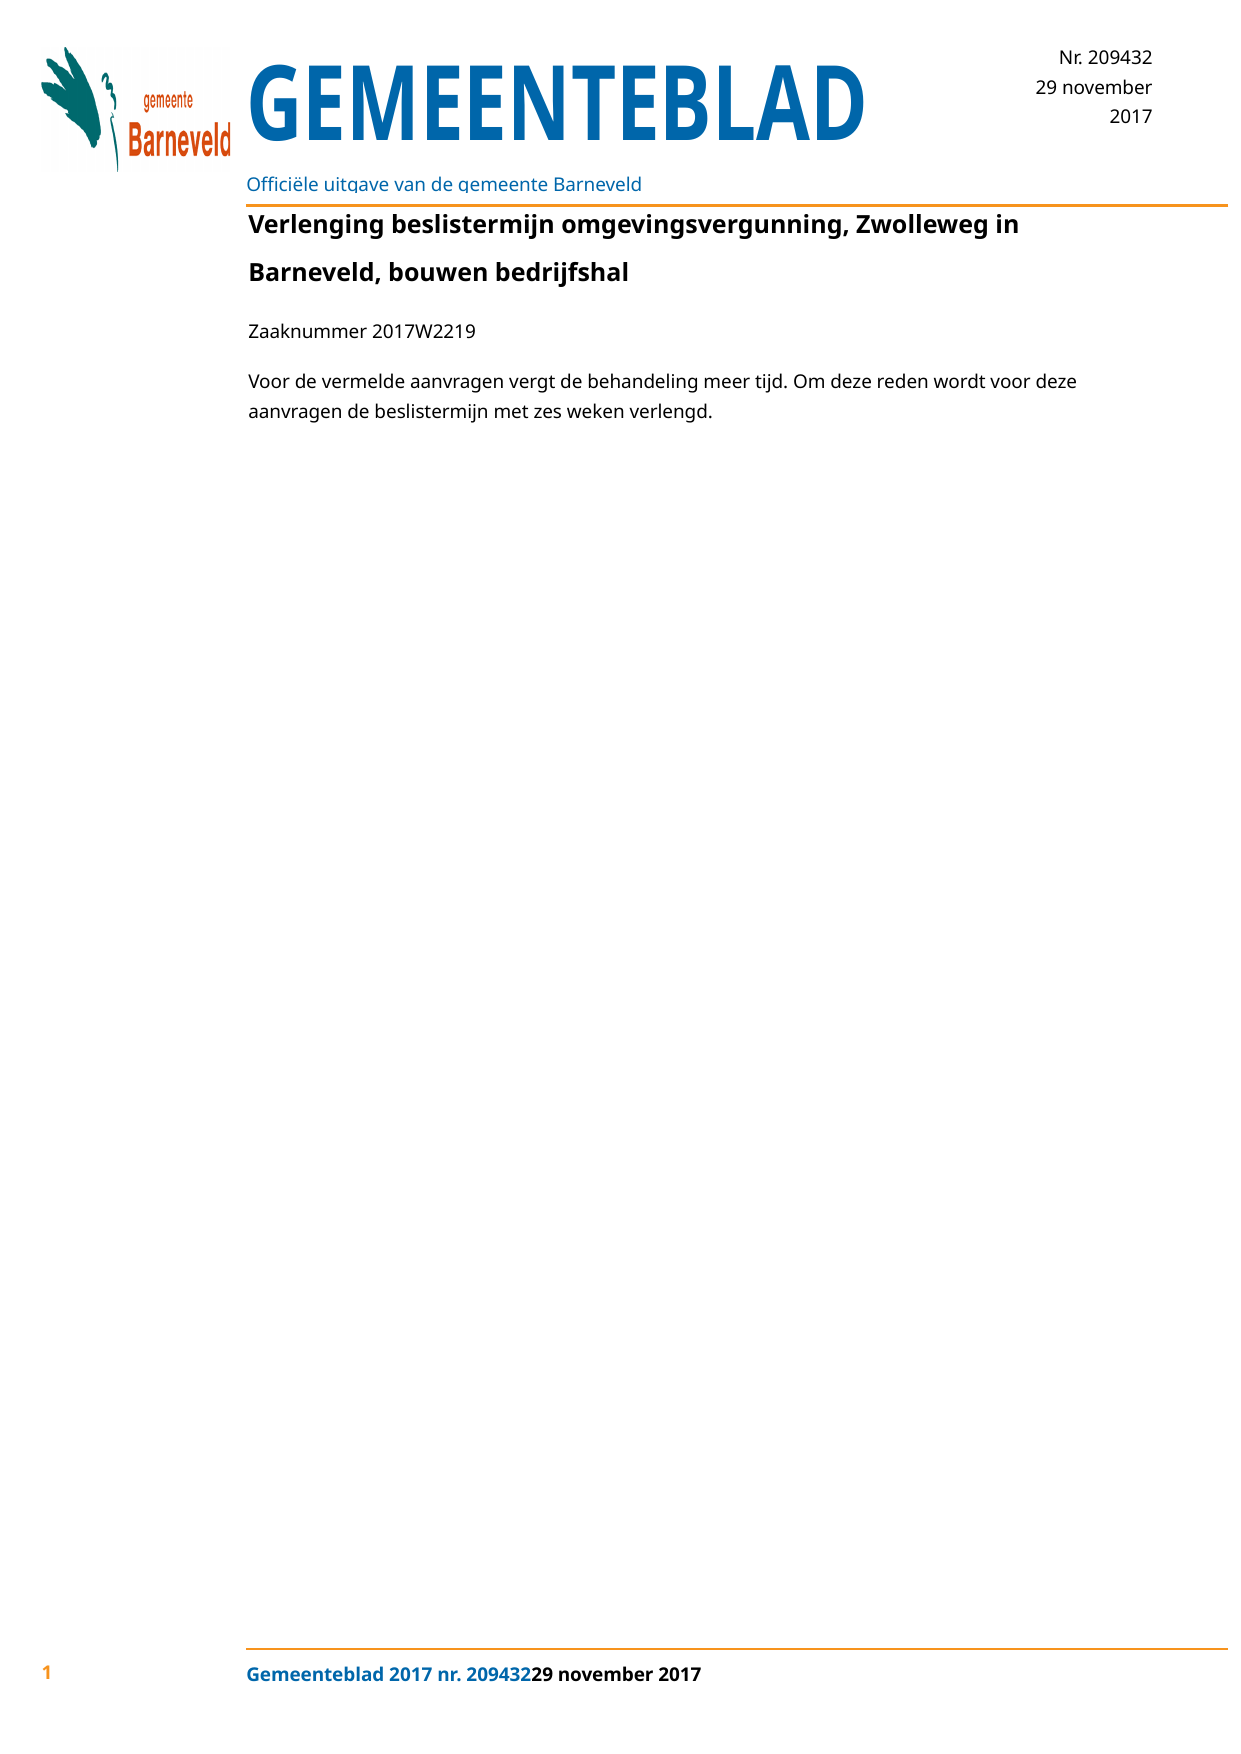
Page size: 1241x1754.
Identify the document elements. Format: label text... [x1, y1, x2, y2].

text Voor de vermelde aanvragen vergt de behandeling meer tijd. Om deze reden wordt voor deze aanvragen de beslistermijn met zes weken verlengd. [248, 368, 1152, 424]
text Verlenging beslistermijn omgevingsvergunning, Zwolleweg in Barneveld, bouwen bedrijfshal [248, 207, 1152, 288]
text Zaaknummer 2017W2219 [248, 318, 1152, 344]
picture [41, 47, 231, 172]
